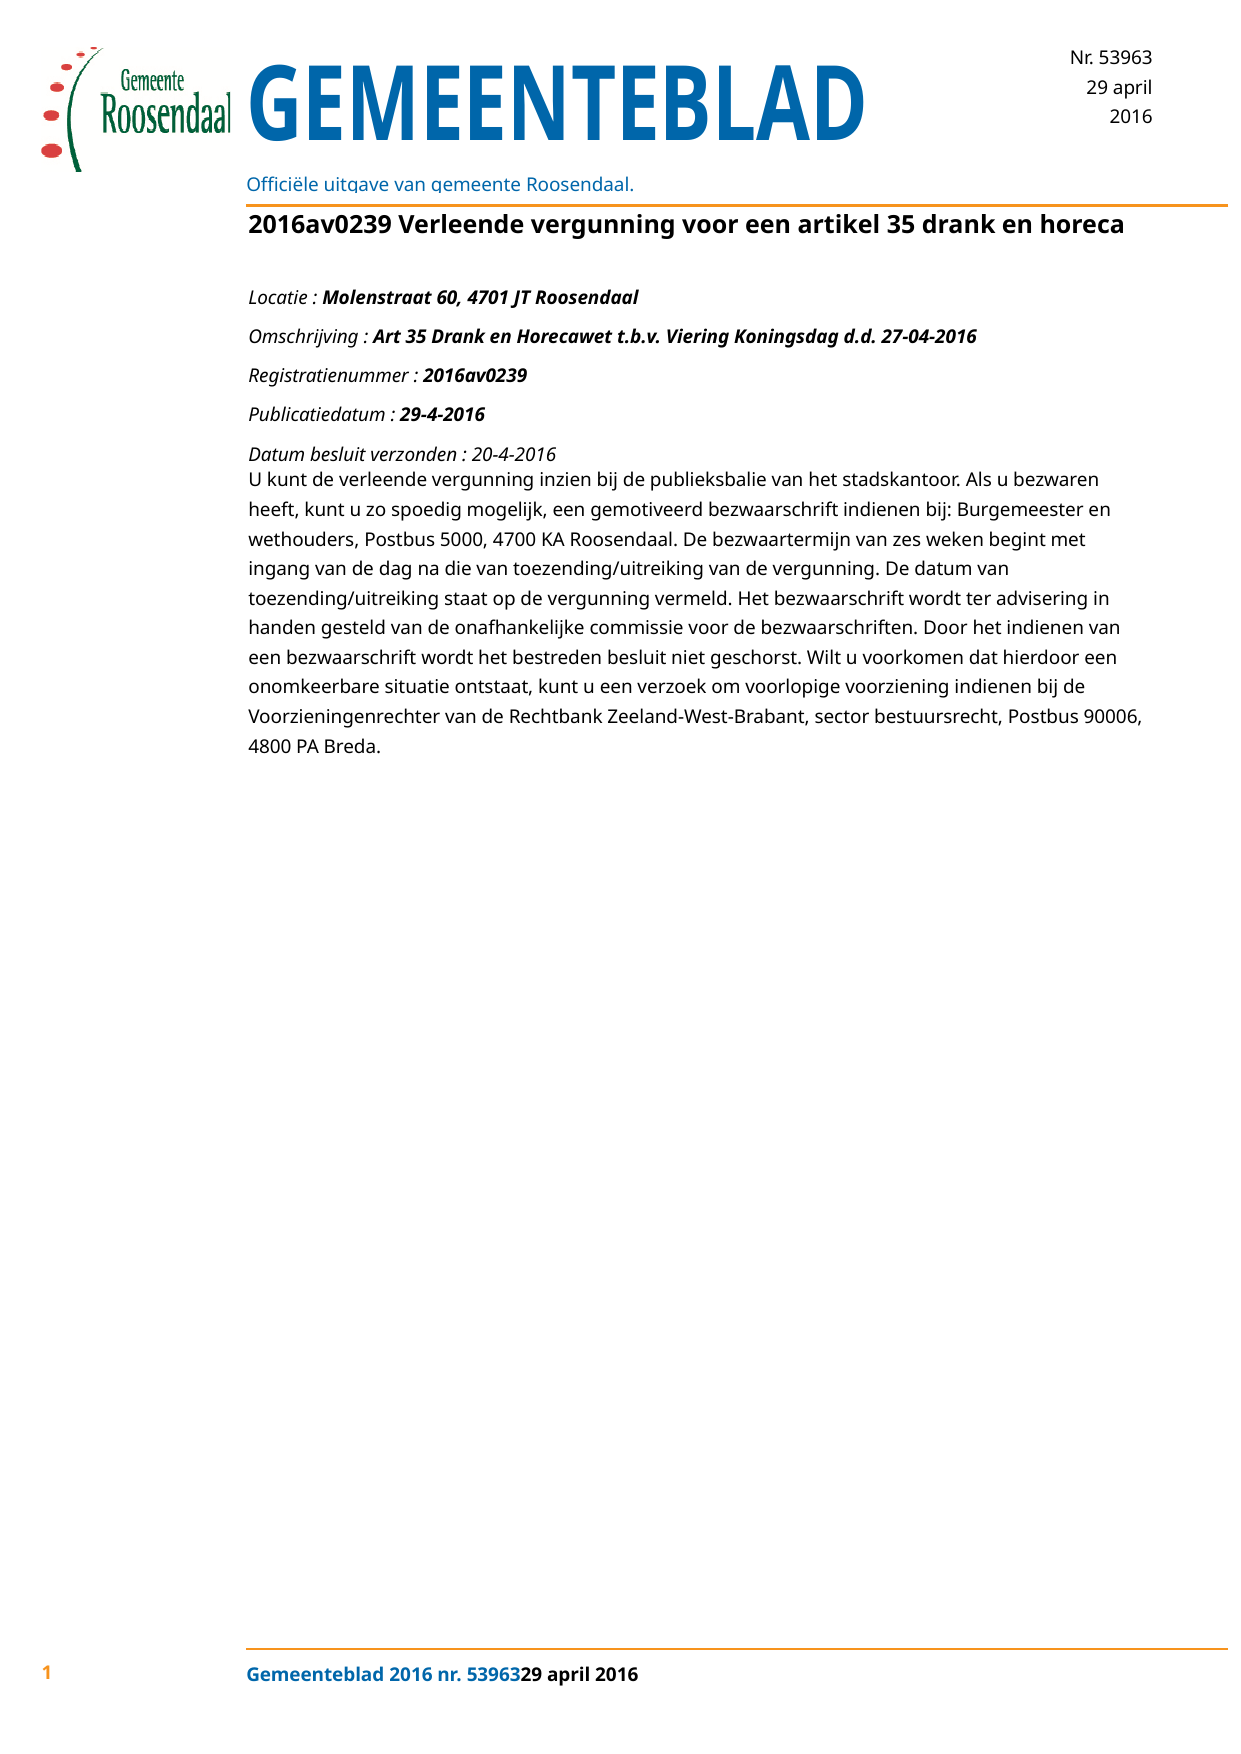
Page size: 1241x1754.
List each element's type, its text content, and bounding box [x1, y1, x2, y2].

text Locatie : Molenstraat 60, 4701 JT Roosendaal [248, 284, 1152, 309]
text Publicatiedatum : 29-4-2016 [248, 402, 1152, 427]
text U kunt de verleende vergunning inzien bij de publieksbalie van het stadskantoor. Als u bezwaren heeft, kunt u zo spoedig mogelijk, een gemotiveerd bezwaarschrift indienen bij: Burgemeester en wethouders, Postbus 5000, 4700 KA Roosendaal. De bezwaartermijn van zes weken begint met ingang van de dag na die van toezending/uitreiking van de vergunning. De datum van toezending/uitreiking staat op de vergunning vermeld. Het bezwaarschrift wordt ter advisering in handen gesteld van de onafhankelijke commissie voor de bezwaarschriften. Door het indienen van een bezwaarschrift wordt het bestreden besluit niet geschorst. Wilt u voorkomen dat hierdoor een onomkeerbare situatie ontstaat, kunt u een verzoek om voorlopige voorziening indienen bij de Voorzieningenrechter van de Rechtbank Zeeland-West-Brabant, sector bestuursrecht, Postbus 90006, 4800 PA Breda. [248, 467, 1152, 759]
text Omschrijving : Art 35 Drank en Horecawet t.b.v. Viering Koningsdag d.d. 27-04-2016 [248, 323, 1152, 349]
text 2016av0239 Verleende vergunning voor een artikel 35 drank en horeca [248, 207, 1152, 241]
picture [41, 47, 231, 172]
text Datum besluit verzonden : 20-4-2016 [248, 441, 1152, 467]
text Registratienummer : 2016av0239 [248, 362, 1152, 388]
